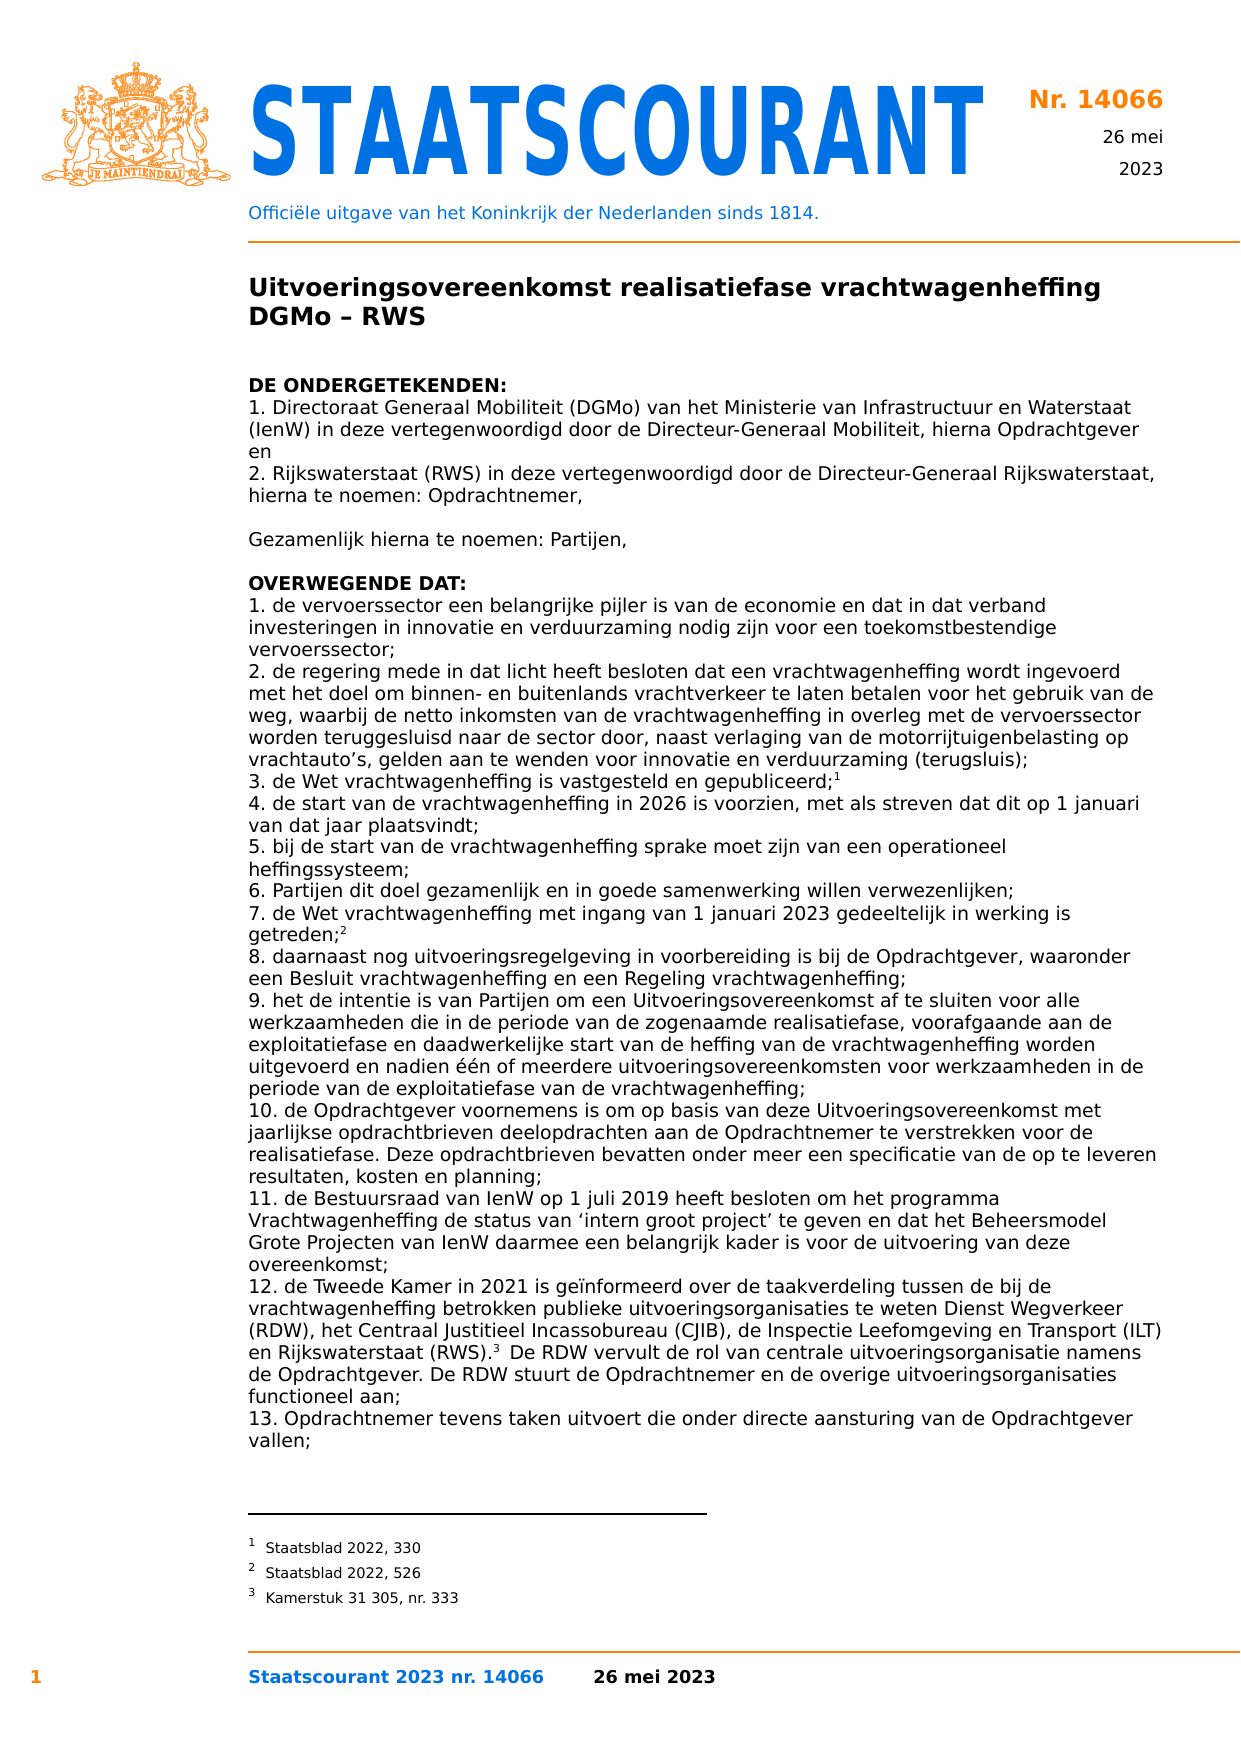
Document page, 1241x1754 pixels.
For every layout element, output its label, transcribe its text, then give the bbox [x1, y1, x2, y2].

text 13. Opdrachtnemer tevens taken uitvoert die onder directe aansturing van de Opdrachtgever vallen; [248, 1408, 1163, 1452]
text DE ONDERGETEKENDEN: [248, 375, 1163, 397]
table_cell 2023 [998, 153, 1240, 203]
text 1. Directoraat Generaal Mobiliteit (DGMo) van het Ministerie van Infrastructuur en Waterstaat (IenW) in deze vertegenwoordigd door de Directeur-Generaal Mobiliteit, hierna Opdrachtgever en [248, 397, 1163, 463]
text 3. de Wet vrachtwagenheffing is vastgesteld en gepubliceerd; [248, 771, 1163, 792]
text Staatsblad 2022, 330 [248, 1536, 1163, 1558]
text 11. de Bestuursraad van IenW op 1 juli 2019 heeft besloten om het programma Vrachtwagenheffing de status van ‘intern groot project’ te geven en dat het Beheersmodel Grote Projecten van IenW daarmee een belangrijk kader is voor de uitvoering van deze overeenkomst; [248, 1188, 1163, 1276]
picture [41, 62, 231, 186]
table_cell 26 mei [998, 121, 1240, 153]
table_header [25, 62, 248, 241]
text Staatsblad 2022, 526 [248, 1561, 1163, 1583]
text 6. Partijen dit doel gezamenlijk en in goede samenwerking willen verwezenlijken; [248, 880, 1163, 902]
text 12. de Tweede Kamer in 2021 is geïnformeerd over de taakverdeling tussen de bij de vrachtwagenheffing betrokken publieke uitvoeringsorganisaties te weten Dienst Wegverkeer (RDW), het Centraal Justitieel Incassobureau (CJIB), de Inspectie Leefomgeving en Transport (ILT) en Rijkswaterstaat (RWS). De RDW vervult de rol van centrale uitvoeringsorganisatie namens de Opdrachtgever. De RDW stuurt de Opdrachtnemer en de overige uitvoeringsorganisaties functioneel aan; [248, 1276, 1163, 1408]
text 5. bij de start van de vrachtwagenheffing sprake moet zijn van een operationeel heffingssysteem; [248, 836, 1163, 880]
text 8. daarnaast nog uitvoeringsregelgeving in voorbereiding is bij de Opdrachtgever, waaronder een Besluit vrachtwagenheffing en een Regeling vrachtwagenheffing; [248, 946, 1163, 990]
table_cell Officiële uitgave van het Koninkrijk der Nederlanden sinds 1814. [248, 203, 1240, 241]
text 1. de vervoerssector een belangrijke pijler is van de economie en dat in dat verband investeringen in innovatie en verduurzaming nodig zijn voor een toekomstbestendige vervoerssector; [248, 595, 1163, 661]
text 10. de Opdrachtgever voornemens is om op basis van deze Uitvoeringsovereenkomst met jaarlijkse opdrachtbrieven deelopdrachten aan de Opdrachtnemer te verstrekken voor de realisatiefase. Deze opdrachtbrieven bevatten onder meer een specificatie van de op te leveren resultaten, kosten en planning; [248, 1100, 1163, 1188]
text 2. de regering mede in dat licht heeft besloten dat een vrachtwagenheffing wordt ingevoerd met het doel om binnen- en buitenlands vrachtverkeer te laten betalen voor het gebruik van de weg, waarbij de netto inkomsten van de vrachtwagenheffing in overleg met de vervoerssector worden teruggesluisd naar de sector door, naast verlaging van de motorrijtuigenbelasting op vrachtauto’s, gelden aan te wenden voor innovatie en verduurzaming (terugsluis); [248, 661, 1163, 771]
text 9. het de intentie is van Partijen om een Uitvoeringsovereenkomst af te sluiten voor alle werkzaamheden die in de periode van de zogenaamde realisatiefase, voorafgaande aan de exploitatiefase en daadwerkelijke start van de heffing van de vrachtwagenheffing worden uitgevoerd en nadien één of meerdere uitvoeringsovereenkomsten voor werkzaamheden in de periode van de exploitatiefase van de vrachtwagenheffing; [248, 990, 1163, 1100]
table_header STAATSCOURANT [248, 62, 998, 203]
text Kamerstuk 31 305, nr. 333 [248, 1586, 1163, 1608]
table_header Nr. 14066 [998, 62, 1240, 121]
subtitle Uitvoeringsovereenkomst realisatiefase vrachtwagenheffing DGMo – RWS [248, 273, 1163, 331]
text 7. de Wet vrachtwagenheffing met ingang van 1 januari 2023 gedeeltelijk in werking is getreden; [248, 902, 1163, 946]
text 4. de start van de vrachtwagenheffing in 2026 is voorzien, met als streven dat dit op 1 januari van dat jaar plaatsvindt; [248, 792, 1163, 836]
text Gezamenlijk hierna te noemen: Partijen, [248, 529, 1163, 551]
text 2. Rijkswaterstaat (RWS) in deze vertegenwoordigd door de Directeur-Generaal Rijkswaterstaat, hierna te noemen: Opdrachtnemer, [248, 463, 1163, 507]
text OVERWEGENDE DAT: [248, 573, 1163, 595]
